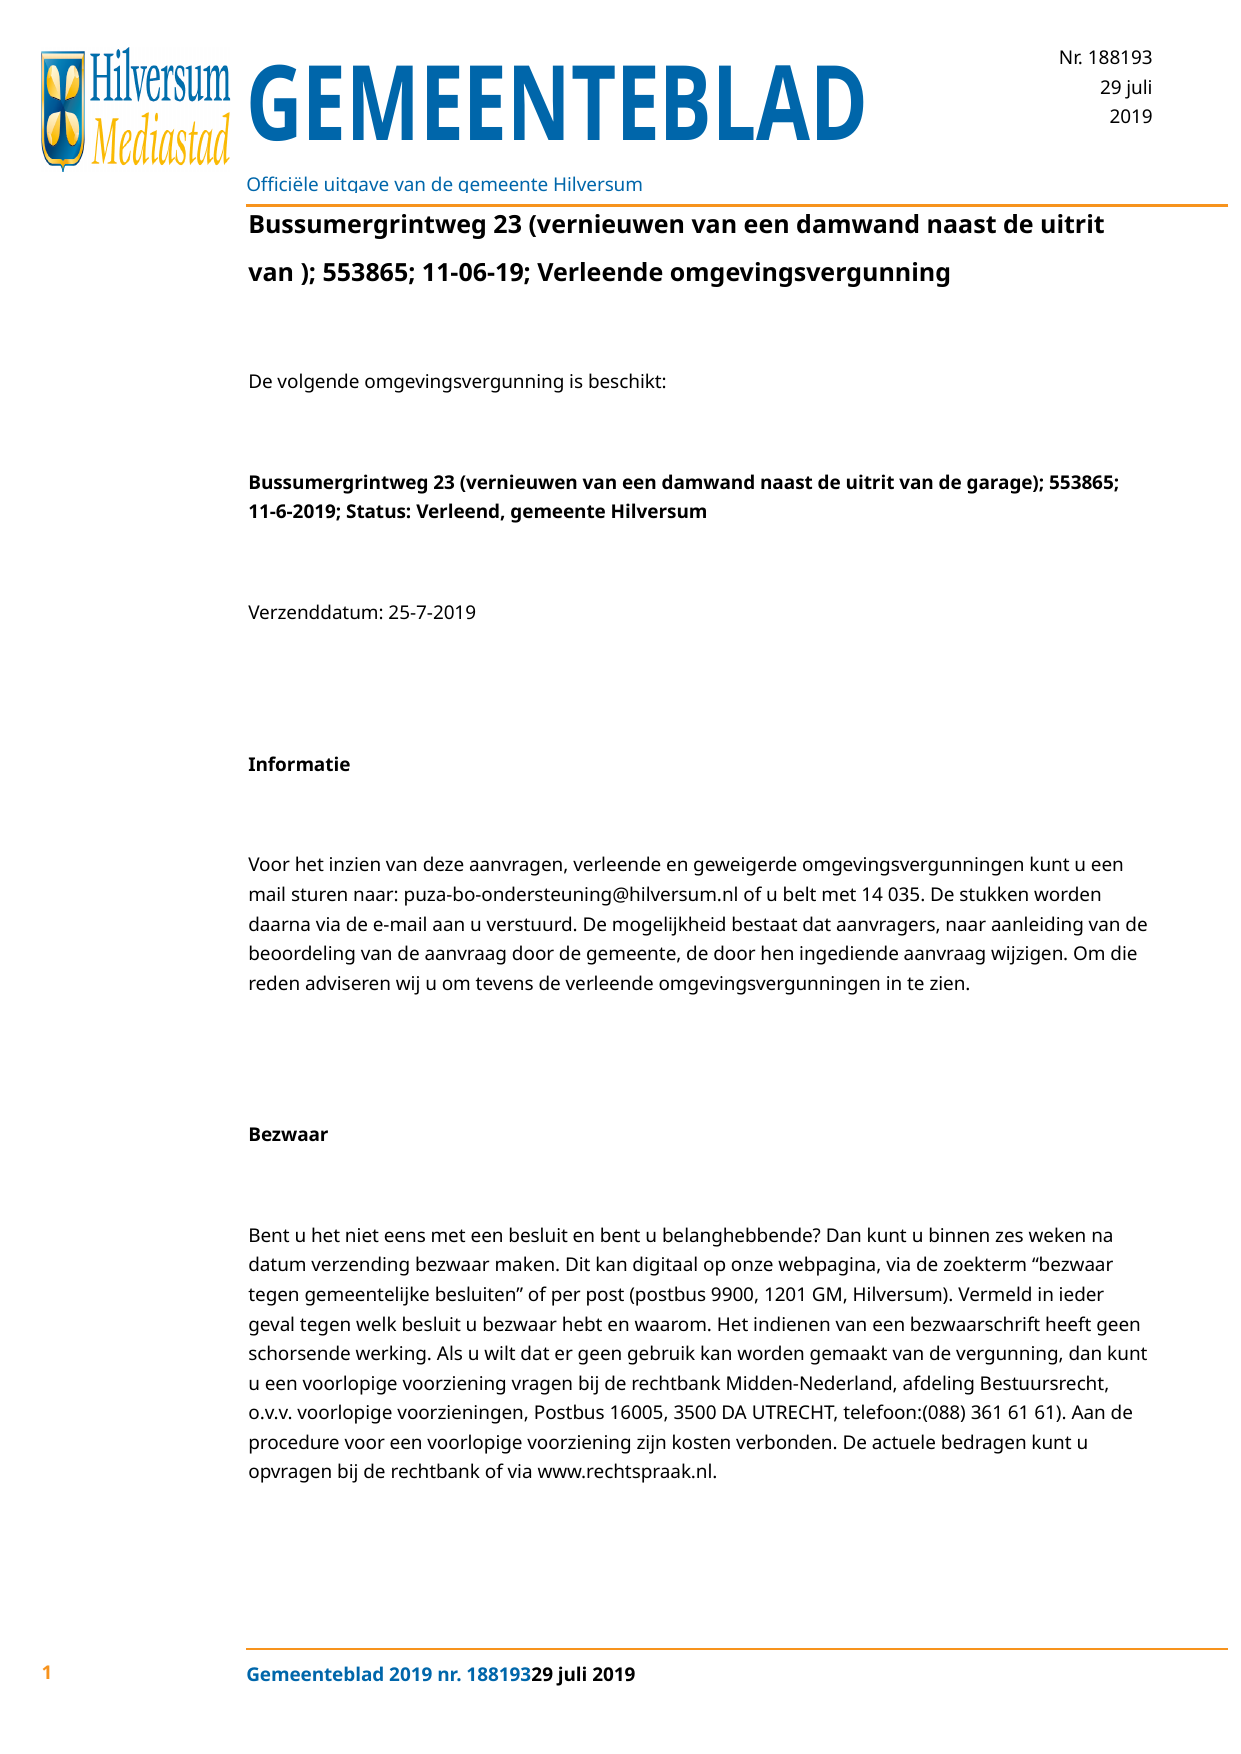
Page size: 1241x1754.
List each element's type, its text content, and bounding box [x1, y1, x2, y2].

text Bent u het niet eens met een besluit en bent u belanghebbende? Dan kunt u binnen zes weken na datum verzending bezwaar maken. Dit kan digitaal op onze webpagina, via de zoekterm “bezwaar tegen gemeentelijke besluiten” of per post (postbus 9900, 1201 GM, Hilversum). Vermeld in ieder geval tegen welk besluit u bezwaar hebt en waarom. Het indienen van een bezwaarschrift heeft geen schorsende werking. Als u wilt dat er geen gebruik kan worden gemaakt van de vergunning, dan kunt u een voorlopige voorziening vragen bij de rechtbank Midden-Nederland, afdeling Bestuursrecht, o.v.v. voorlopige voorzieningen, Postbus 16005, 3500 DA UTRECHT, telefoon:(088) 361 61 61). Aan de procedure voor een voorlopige voorziening zijn kosten verbonden. De actuele bedragen kunt u opvragen bij de rechtbank of via www.rechtspraak.nl. [248, 1222, 1152, 1484]
text Verzenddatum: 25-7-2019 [248, 599, 1152, 625]
text De volgende omgevingsvergunning is beschikt: [248, 368, 1152, 394]
text Informatie [248, 751, 1152, 777]
text Voor het inzien van deze aanvragen, verleende en geweigerde omgevingsvergunningen kunt u een mail sturen naar: puza-bo-ondersteuning@hilversum.nl of u belt met 14 035. De stukken worden daarna via de e-mail aan u verstuurd. De mogelijkheid bestaat dat aanvragers, naar aanleiding van de beoordeling van de aanvraag door de gemeente, de door hen ingediende aanvraag wijzigen. Om die reden adviseren wij u om tevens de verleende omgevingsvergunningen in te zien. [248, 852, 1152, 996]
text Bezwaar [248, 1121, 1152, 1147]
text Bussumergrintweg 23 (vernieuwen van een damwand naast de uitrit van de garage); 553865; 11-6-2019; Status: Verleend, gemeente Hilversum [248, 469, 1152, 524]
text Bussumergrintweg 23 (vernieuwen van een damwand naast de uitrit van ); 553865; 11-06-19; Verleende omgevingsvergunning [248, 207, 1152, 288]
picture [41, 47, 231, 172]
